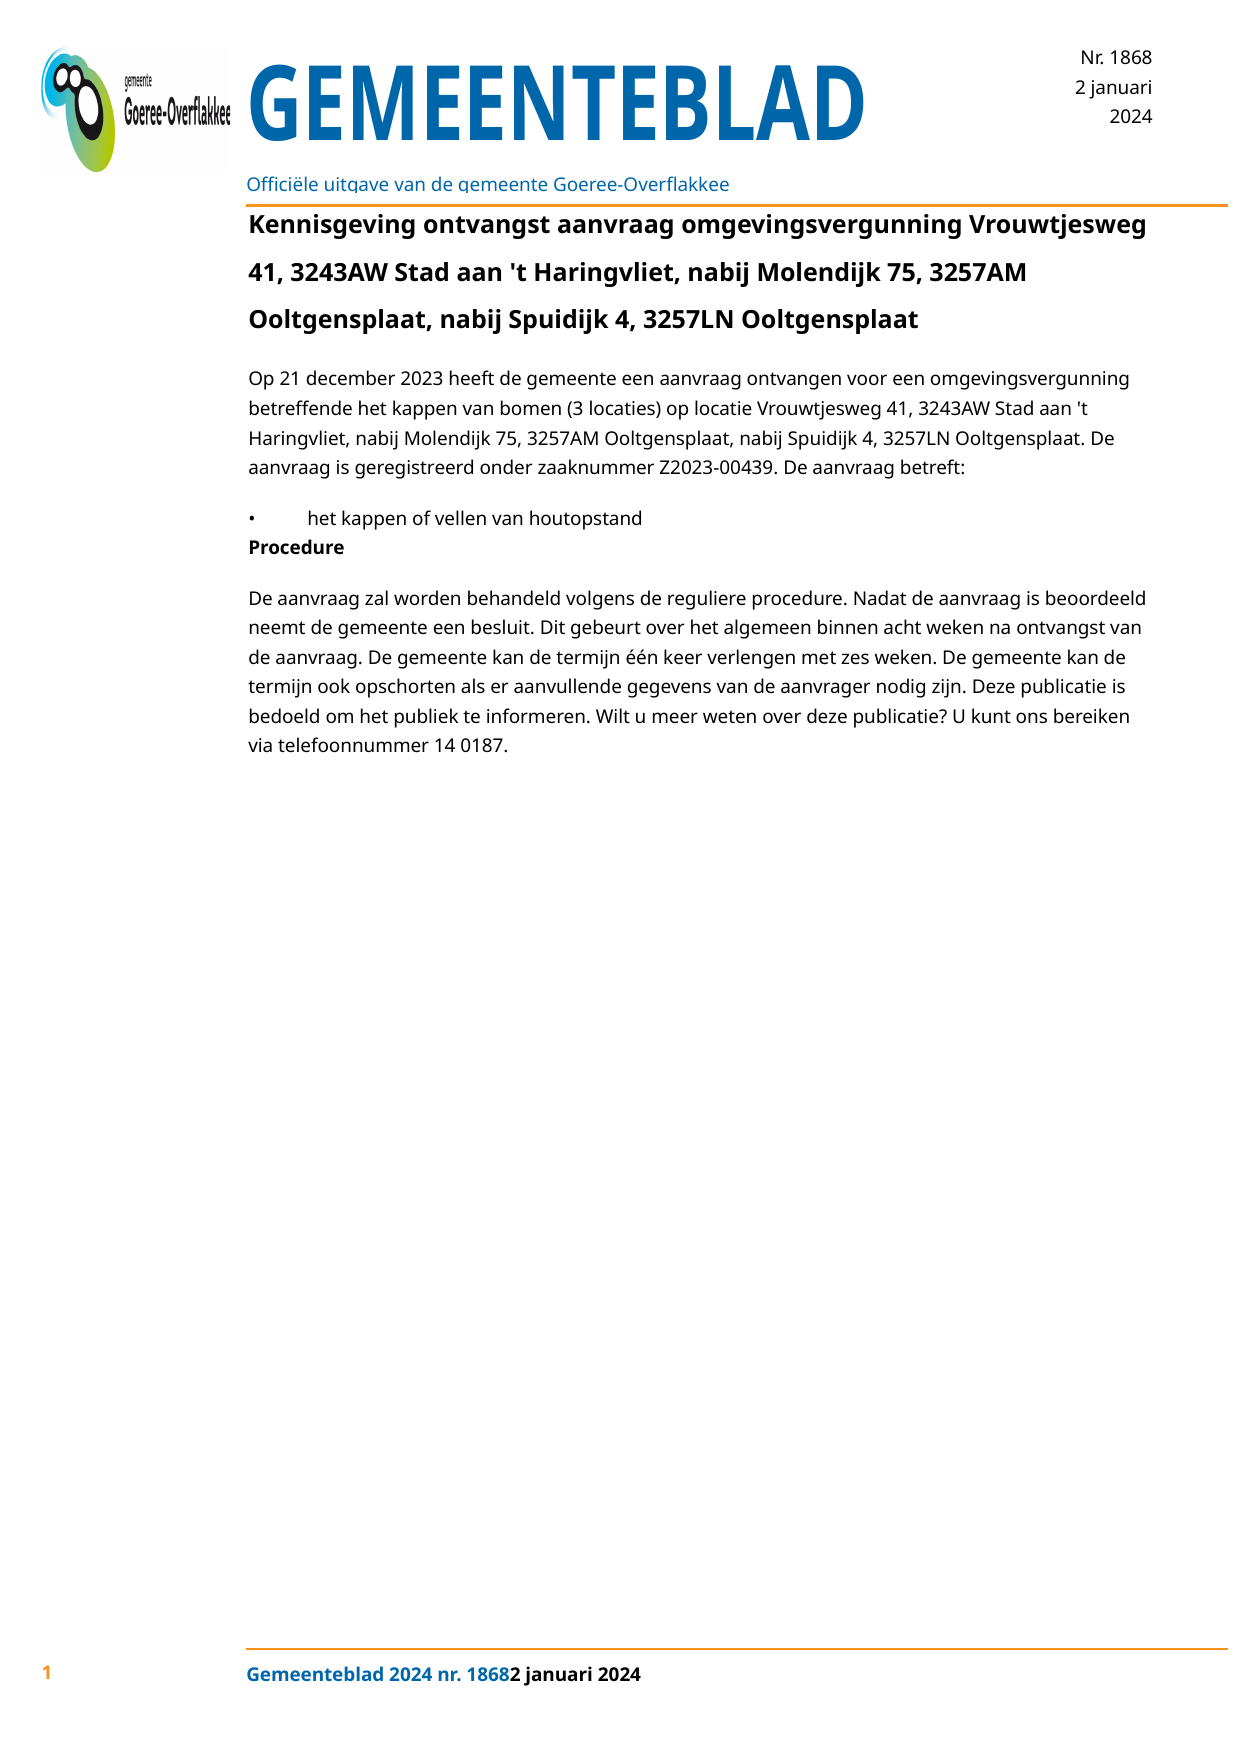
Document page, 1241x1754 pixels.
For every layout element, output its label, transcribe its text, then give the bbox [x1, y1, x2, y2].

list het kappen of vellen van houtopstand [248, 505, 1152, 530]
text Procedure [248, 534, 1152, 560]
text Op 21 december 2023 heeft de gemeente een aanvraag ontvangen voor een omgevingsvergunning betreffende het kappen van bomen (3 locaties) op locatie Vrouwtjesweg 41, 3243AW Stad aan 't Haringvliet, nabij Molendijk 75, 3257AM Ooltgensplaat, nabij Spuidijk 4, 3257LN Ooltgensplaat. De aanvraag is geregistreerd onder zaaknummer Z2023-00439. De aanvraag betreft: [248, 366, 1152, 480]
picture [41, 47, 231, 172]
text Kennisgeving ontvangst aanvraag omgevingsvergunning Vrouwtjesweg 41, 3243AW Stad aan 't Haringvliet, nabij Molendijk 75, 3257AM Ooltgensplaat, nabij Spuidijk 4, 3257LN Ooltgensplaat [248, 207, 1152, 336]
text De aanvraag zal worden behandeld volgens de reguliere procedure. Nadat de aanvraag is beoordeeld neemt de gemeente een besluit. Dit gebeurt over het algemeen binnen acht weken na ontvangst van de aanvraag. De gemeente kan de termijn één keer verlengen met zes weken. De gemeente kan de termijn ook opschorten als er aanvullende gegevens van de aanvrager nodig zijn. Deze publicatie is bedoeld om het publiek te informeren. Wilt u meer weten over deze publicatie? U kunt ons bereiken via telefoonnummer 14 0187. [248, 585, 1152, 758]
